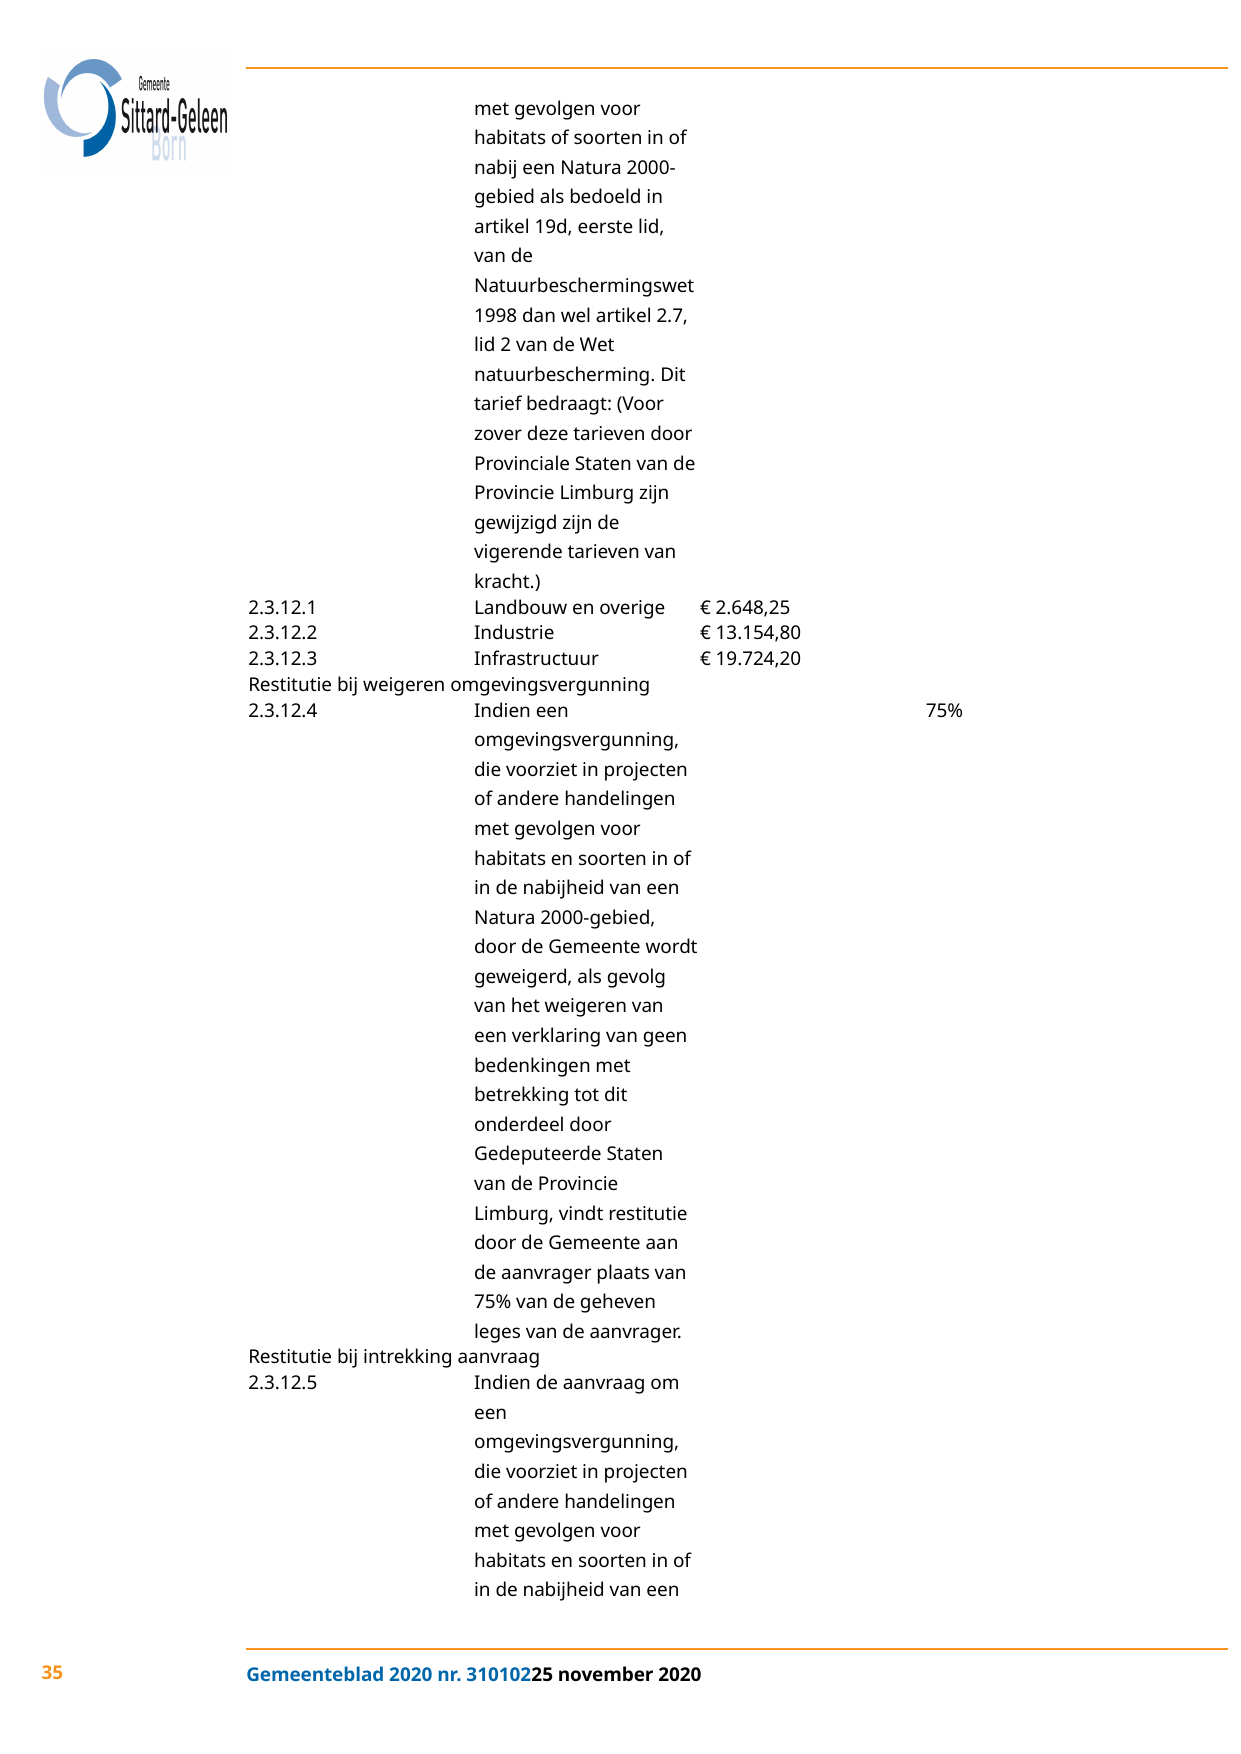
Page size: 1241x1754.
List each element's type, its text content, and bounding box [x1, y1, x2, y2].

table_cell [700, 697, 926, 1344]
table_cell [700, 95, 926, 594]
table_cell Industrie [474, 620, 700, 645]
picture [41, 47, 231, 172]
table_cell [926, 671, 1152, 697]
table_cell Restitutie bij weigeren omgevingsvergunning [248, 671, 926, 697]
table_cell 2.3.12.3 [248, 645, 474, 671]
table_cell [926, 620, 1152, 645]
table_cell € 2.648,25 [700, 594, 926, 619]
table_cell 2.3.12.2 [248, 620, 474, 645]
table_cell 2.3.12.1 [248, 594, 474, 619]
table_cell [248, 95, 474, 594]
table_cell Indien de aanvraag om een omgevingsvergunning, die voorziet in projecten of andere handelingen met gevolgen voor habitats en soorten in of in de nabijheid van een [474, 1370, 700, 1602]
table_cell Infrastructuur [474, 645, 700, 671]
table_cell Landbouw en overige [474, 594, 700, 619]
table_cell 2.3.12.5 [248, 1370, 474, 1602]
table_cell met gevolgen voor habitats of soorten in of nabij een Natura 2000-gebied als bedoeld in artikel 19d, eerste lid, van de Natuurbeschermingswet 1998 dan wel artikel 2.7, lid 2 van de Wet natuurbescherming. Dit tarief bedraagt: (Voor zover deze tarieven door Provinciale Staten van de Provincie Limburg zijn gewijzigd zijn de vigerende tarieven van kracht.) [474, 95, 700, 594]
table_cell [926, 645, 1152, 671]
table_cell Indien een omgevingsvergunning, die voorziet in projecten of andere handelingen met gevolgen voor habitats en soorten in of in de nabijheid van een Natura 2000-gebied, door de Gemeente wordt geweigerd, als gevolg van het weigeren van een verklaring van geen bedenkingen met betrekking tot dit onderdeel door Gedeputeerde Staten van de Provincie Limburg, vindt restitutie door de Gemeente aan de aanvrager plaats van 75% van de geheven leges van de aanvrager. [474, 697, 700, 1344]
table_cell 75% [926, 697, 1152, 1344]
table_cell [926, 95, 1152, 594]
table_cell [700, 1370, 926, 1602]
table_cell [926, 594, 1152, 619]
table_cell [926, 1370, 1152, 1602]
table_cell 2.3.12.4 [248, 697, 474, 1344]
table_cell Restitutie bij intrekking aanvraag [248, 1344, 926, 1369]
table_cell € 19.724,20 [700, 645, 926, 671]
table_cell € 13.154,80 [700, 620, 926, 645]
table_cell [926, 1344, 1152, 1369]
